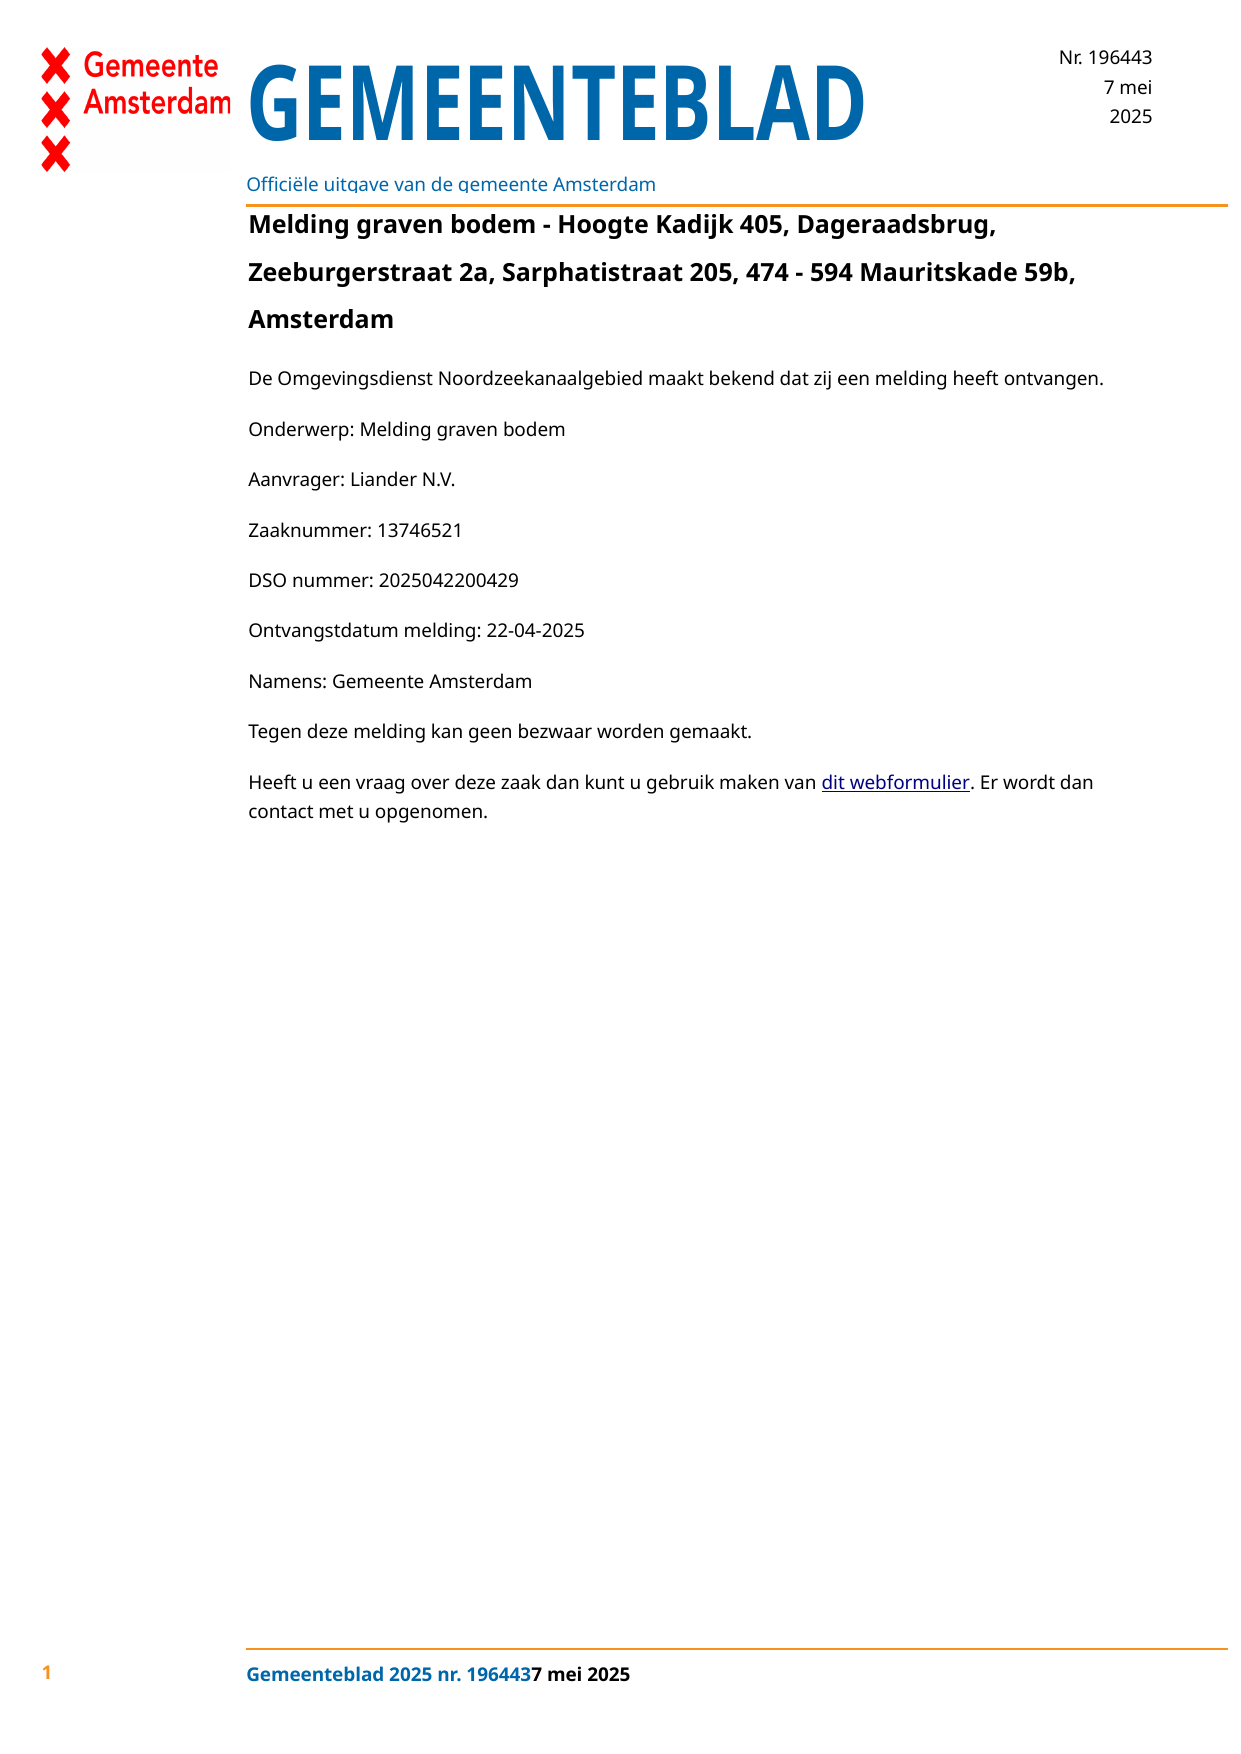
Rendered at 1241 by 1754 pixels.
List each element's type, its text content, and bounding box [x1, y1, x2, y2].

text Onderwerp: Melding graven bodem [248, 416, 1152, 442]
text Aanvrager: Liander N.V. [248, 466, 1152, 492]
text Ontvangstdatum melding: 22-04-2025 [248, 618, 1152, 643]
text DSO nummer: 2025042200429 [248, 567, 1152, 593]
picture [41, 47, 231, 172]
text Namens: Gemeente Amsterdam [248, 668, 1152, 694]
text Melding graven bodem - Hoogte Kadijk 405, Dageraadsbrug, Zeeburgerstraat 2a, Sarphatistraat 205, 474 - 594 Mauritskade 59b, Amsterdam [248, 207, 1152, 336]
text Zaaknummer: 13746521 [248, 517, 1152, 542]
text Heeft u een vraag over deze zaak dan kunt u gebruik maken van dit webformulier. Er wordt dan contact met u opgenomen. [248, 769, 1152, 824]
text De Omgevingsdienst Noordzeekanaalgebied maakt bekend dat zij een melding heeft ontvangen. [248, 366, 1152, 391]
text Tegen deze melding kan geen bezwaar worden gemaakt. [248, 718, 1152, 744]
